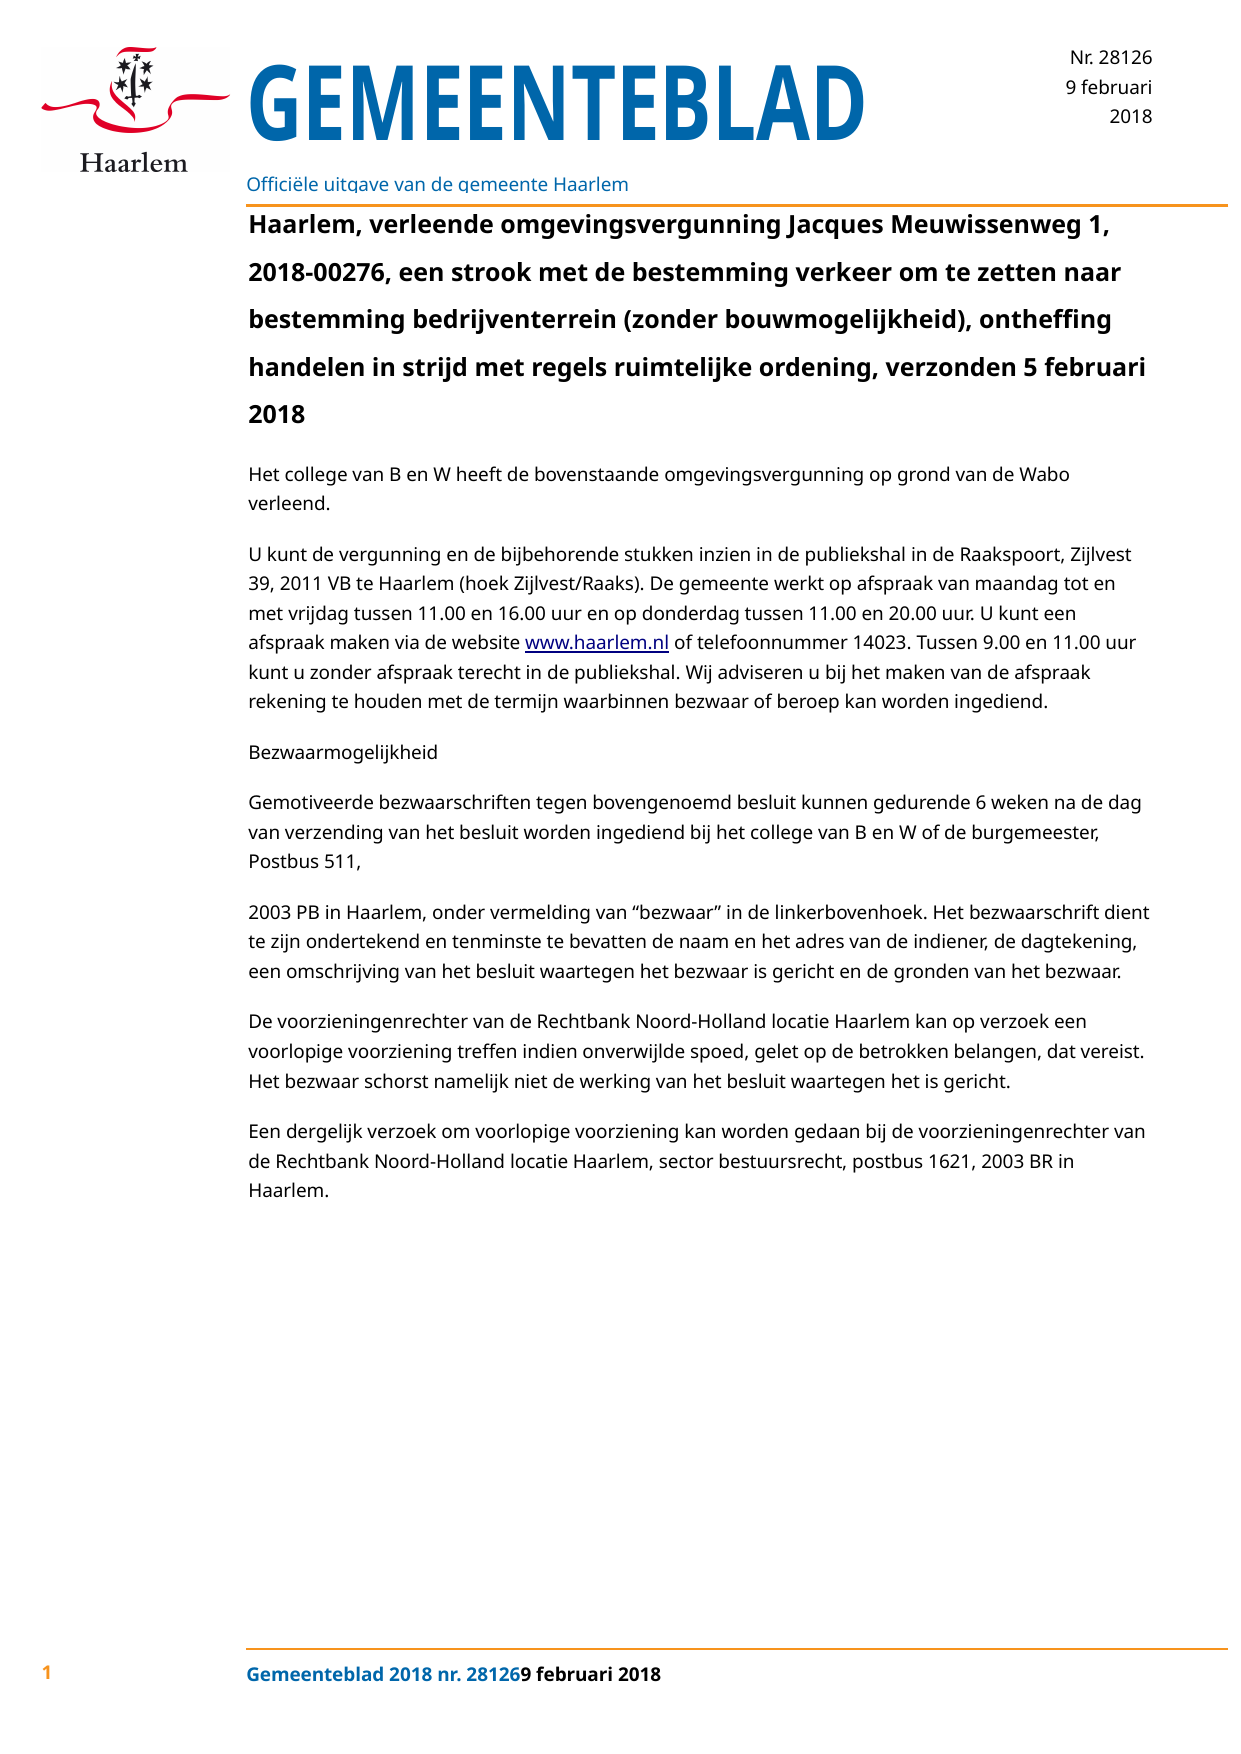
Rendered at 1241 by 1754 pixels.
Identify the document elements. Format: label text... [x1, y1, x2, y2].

text Gemotiveerde bezwaarschriften tegen bovengenoemd besluit kunnen gedurende 6 weken na de dag van verzending van het besluit worden ingediend bij het college van B en W of de burgemeester, Postbus 511, [248, 789, 1152, 874]
picture [41, 47, 231, 172]
text Het college van B en W heeft de bovenstaande omgevingsvergunning op grond van de Wabo verleend. [248, 461, 1152, 516]
text Een dergelijk verzoek om voorlopige voorziening kan worden gedaan bij de voorzieningenrechter van de Rechtbank Noord-Holland locatie Haarlem, sector bestuursrecht, postbus 1621, 2003 BR in Haarlem. [248, 1118, 1152, 1203]
text U kunt de vergunning en de bijbehorende stukken inzien in de publiekshal in de Raakspoort, Zijlvest 39, 2011 VB te Haarlem (hoek Zijlvest/Raaks). De gemeente werkt op afspraak van maandag tot en met vrijdag tussen 11.00 en 16.00 uur en op donderdag tussen 11.00 en 20.00 uur. U kunt een afspraak maken via de website www.haarlem.nl of telefoonnummer 14023. Tussen 9.00 en 11.00 uur kunt u zonder afspraak terecht in de publiekshal. Wij adviseren u bij het maken van de afspraak rekening te houden met de termijn waarbinnen bezwaar of beroep kan worden ingediend. [248, 541, 1152, 714]
text 2003 PB in Haarlem, onder vermelding van “bezwaar” in de linkerbovenhoek. Het bezwaarschrift dient te zijn ondertekend en tenminste te bevatten de naam en het adres van de indiener, de dagtekening, een omschrijving van het besluit waartegen het bezwaar is gericht en de gronden van het bezwaar. [248, 899, 1152, 984]
text Bezwaarmogelijkheid [248, 739, 1152, 765]
text Haarlem, verleende omgevingsvergunning Jacques Meuwissenweg 1, 2018-00276, een strook met de bestemming verkeer om te zetten naar bestemming bedrijventerrein (zonder bouwmogelijkheid), ontheffing handelen in strijd met regels ruimtelijke ordening, verzonden 5 februari 2018 [248, 207, 1152, 431]
text De voorzieningenrechter van de Rechtbank Noord-Holland locatie Haarlem kan op verzoek een voorlopige voorziening treffen indien onverwijlde spoed, gelet op de betrokken belangen, dat vereist. Het bezwaar schorst namelijk niet de werking van het besluit waartegen het is gericht. [248, 1009, 1152, 1093]
